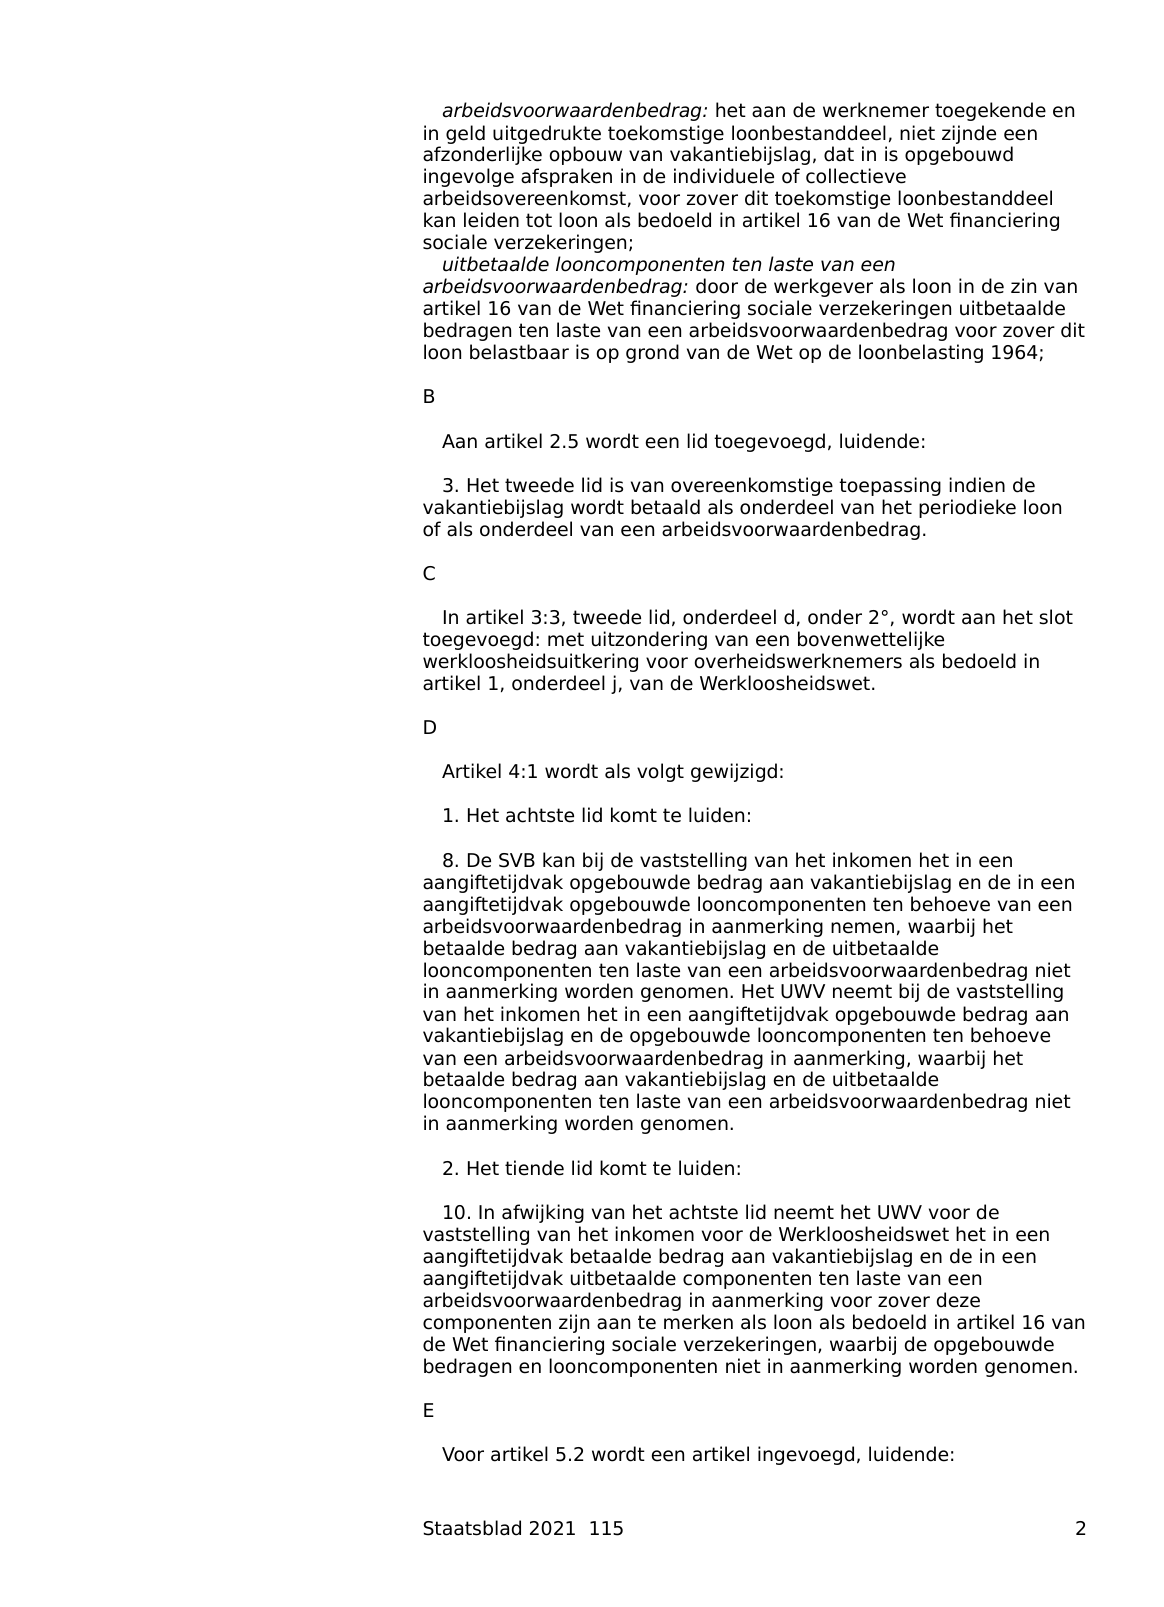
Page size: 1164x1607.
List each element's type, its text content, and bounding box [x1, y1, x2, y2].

text 2. Het tiende lid komt te luiden: [422, 1157, 1087, 1179]
text Aan artikel 2.5 wordt een lid toegevoegd, luidende: [422, 431, 1087, 452]
text In artikel 3:3, tweede lid, onderdeel d, onder 2°, wordt aan het slot toegevoegd: met uitzondering van een bovenwettelijke werkloosheidsuitkering voor overheidswerknemers als bedoeld in artikel 1, onderdeel j, van de Werkloosheidswet. [422, 607, 1087, 695]
text 3. Het tweede lid is van overeenkomstige toepassing indien de vakantiebijslag wordt betaald als onderdeel van het periodieke loon of als onderdeel van een arbeidsvoorwaardenbedrag. [422, 475, 1087, 541]
text 1. Het achtste lid komt te luiden: [422, 805, 1087, 827]
text D [422, 717, 1087, 739]
text Voor artikel 5.2 wordt een artikel ingevoegd, luidende: [422, 1444, 1087, 1466]
text B [422, 386, 1087, 408]
text 10. In afwijking van het achtste lid neemt het UWV voor de vaststelling van het inkomen voor de Werkloosheidswet het in een aangiftetijdvak betaalde bedrag aan vakantiebijslag en de in een aangiftetijdvak uitbetaalde componenten ten laste van een arbeidsvoorwaardenbedrag in aanmerking voor zover deze componenten zijn aan te merken als loon als bedoeld in artikel 16 van de Wet financiering sociale verzekeringen, waarbij de opgebouwde bedragen en looncomponenten niet in aanmerking worden genomen. [422, 1202, 1087, 1377]
text 8. De SVB kan bij de vaststelling van het inkomen het in een aangiftetijdvak opgebouwde bedrag aan vakantiebijslag en de in een aangiftetijdvak opgebouwde looncomponenten ten behoeve van een arbeidsvoorwaardenbedrag in aanmerking nemen, waarbij het betaalde bedrag aan vakantiebijslag en de uitbetaalde looncomponenten ten laste van een arbeidsvoorwaardenbedrag niet in aanmerking worden genomen. Het UWV neemt bij de vaststelling van het inkomen het in een aangiftetijdvak opgebouwde bedrag aan vakantiebijslag en de opgebouwde looncomponenten ten behoeve van een arbeidsvoorwaardenbedrag in aanmerking, waarbij het betaalde bedrag aan vakantiebijslag en de uitbetaalde looncomponenten ten laste van een arbeidsvoorwaardenbedrag niet in aanmerking worden genomen. [422, 849, 1087, 1135]
text E [422, 1400, 1087, 1422]
text uitbetaalde looncomponenten ten laste van een arbeidsvoorwaardenbedrag: door de werkgever als loon in de zin van artikel 16 van de Wet financiering sociale verzekeringen uitbetaalde bedragen ten laste van een arbeidsvoorwaardenbedrag voor zover dit loon belastbaar is op grond van de Wet op de loonbelasting 1964; [422, 254, 1087, 364]
text arbeidsvoorwaardenbedrag: het aan de werknemer toegekende en in geld uitgedrukte toekomstige loonbestanddeel, niet zijnde een afzonderlijke opbouw van vakantiebijslag, dat in is opgebouwd ingevolge afspraken in de individuele of collectieve arbeidsovereenkomst, voor zover dit toekomstige loonbestanddeel kan leiden tot loon als bedoeld in artikel 16 van de Wet financiering sociale verzekeringen; [422, 100, 1087, 254]
text Artikel 4:1 wordt als volgt gewijzigd: [422, 761, 1087, 783]
text C [422, 563, 1087, 585]
